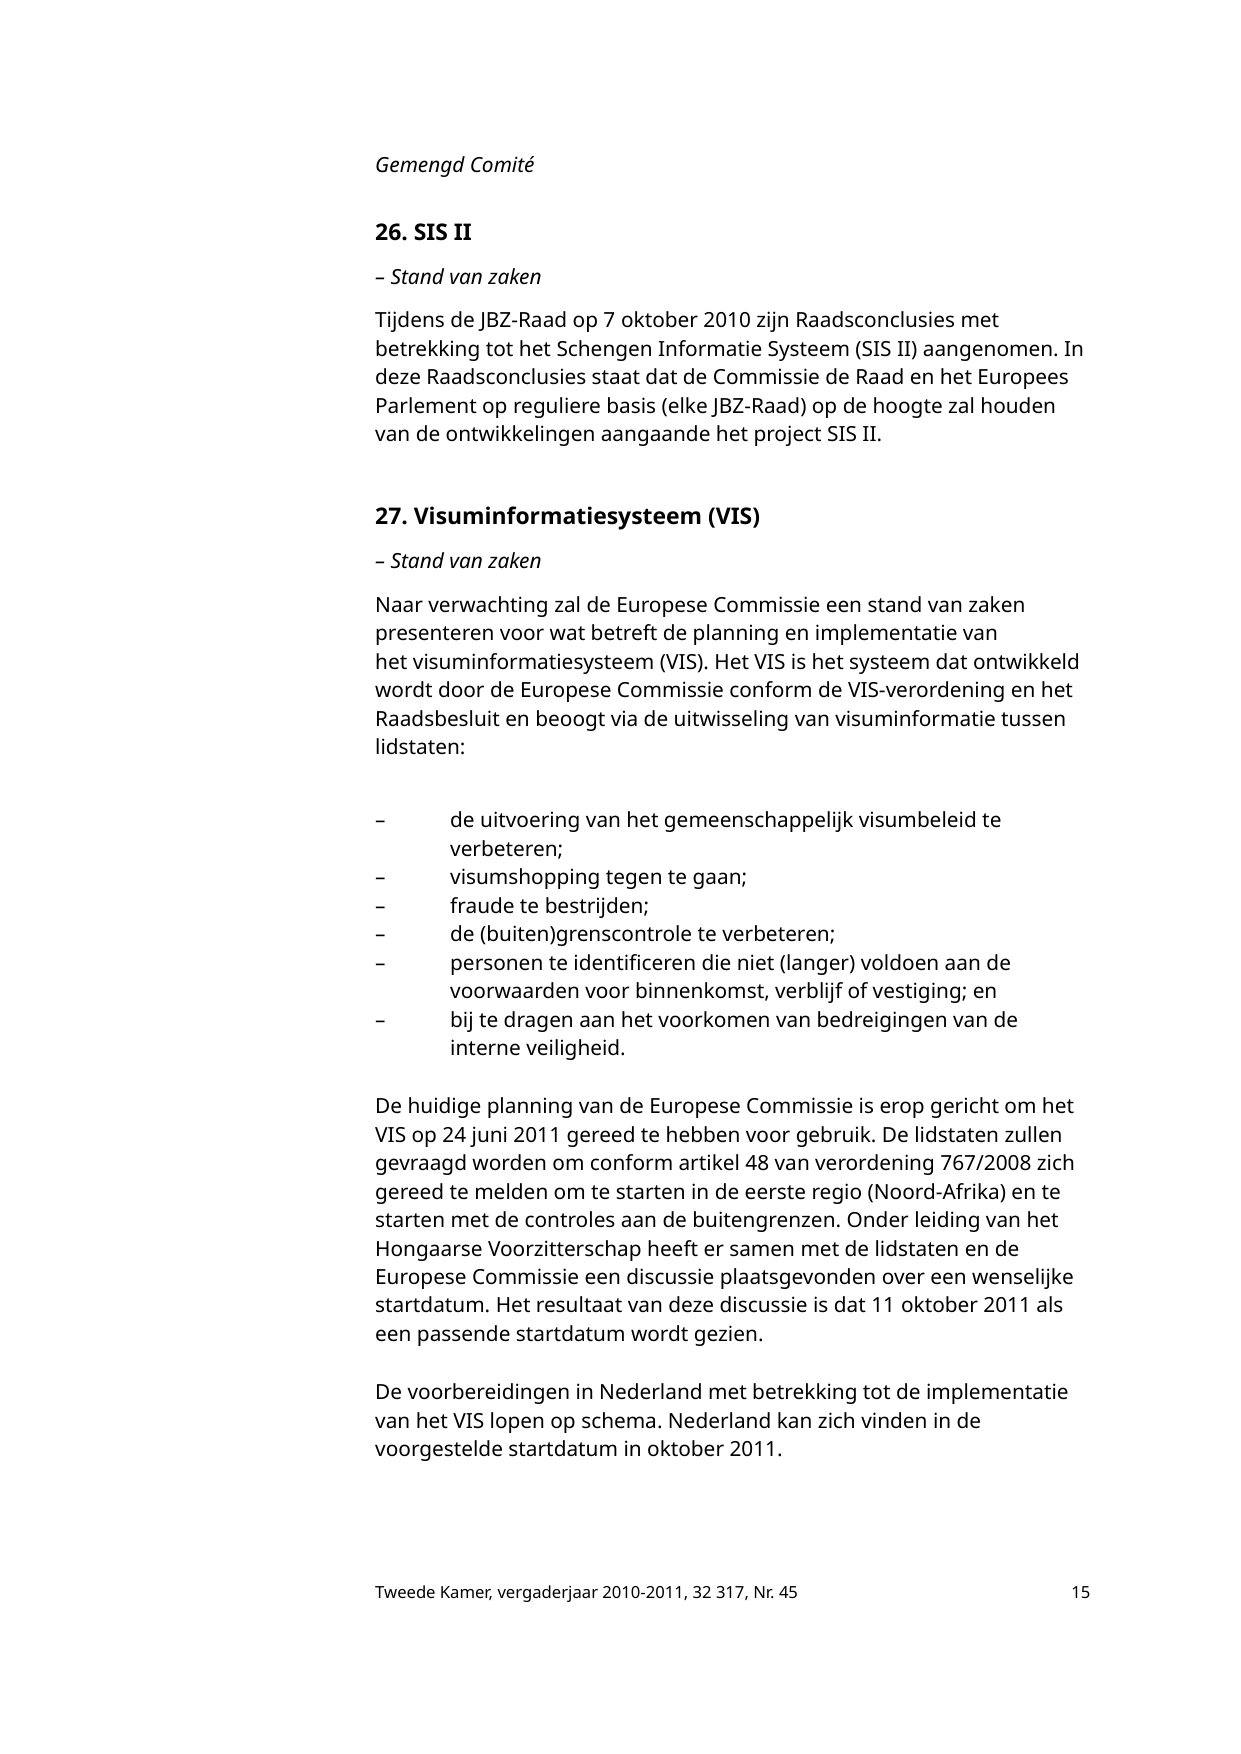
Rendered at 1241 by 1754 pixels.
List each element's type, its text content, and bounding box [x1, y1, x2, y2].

list personen te identificeren die niet (langer) voldoen aan de voorwaarden voor binnenkomst, verblijf of vestiging; en [375, 948, 1090, 1005]
text – Stand van zaken [375, 547, 1090, 575]
list fraude te bestrijden; [375, 891, 1090, 919]
text – Stand van zaken [375, 262, 1090, 291]
subtitle 27. Visuminformatiesysteem (VIS) [375, 500, 1090, 532]
list visumshopping tegen te gaan; [375, 862, 1090, 891]
text Tijdens de JBZ-Raad op 7 oktober 2010 zijn Raadsconclusies met betrekking tot het Schengen Informatie Systeem (SIS II) aangenomen. In deze Raadsconclusies staat dat de Commissie de Raad en het Europees Parlement op reguliere basis (elke JBZ-Raad) op de hoogte zal houden van de ontwikkelingen aangaande het project SIS II. [375, 306, 1090, 448]
text De huidige planning van de Europese Commissie is erop gericht om het VIS op 24 juni 2011 gereed te hebben voor gebruik. De lidstaten zullen gevraagd worden om conform artikel 48 van verordening 767/2008 zich gereed te melden om te starten in de eerste regio (Noord-Afrika) en te starten met de controles aan de buitengrenzen. Onder leiding van het Hongaarse Voorzitterschap heeft er samen met de lidstaten en de Europese Commissie een discussie plaatsgevonden over een wenselijke startdatum. Het resultaat van deze discussie is dat 11 oktober 2011 als een passende startdatum wordt gezien. [375, 1092, 1090, 1347]
text De voorbereidingen in Nederland met betrekking tot de implementatie van het VIS lopen op schema. Nederland kan zich vinden in de voorgestelde startdatum in oktober 2011. [375, 1377, 1090, 1463]
list bij te dragen aan het voorkomen van bedreigingen van de interne veiligheid. [375, 1005, 1090, 1062]
text Naar verwachting zal de Europese Commissie een stand van zaken presenteren voor wat betreft de planning en implementatie van het visuminformatiesysteem (VIS). Het VIS is het systeem dat ontwikkeld wordt door de Europese Commissie conform de VIS-verordening en het Raadsbesluit en beoogt via de uitwisseling van visuminformatie tussen lidstaten: [375, 590, 1090, 761]
subtitle 26. SIS II [375, 216, 1090, 247]
list de uitvoering van het gemeenschappelijk visumbeleid te verbeteren; [375, 806, 1090, 862]
list de (buiten)grenscontrole te verbeteren; [375, 919, 1090, 948]
text Gemengd Comité [375, 150, 1090, 178]
